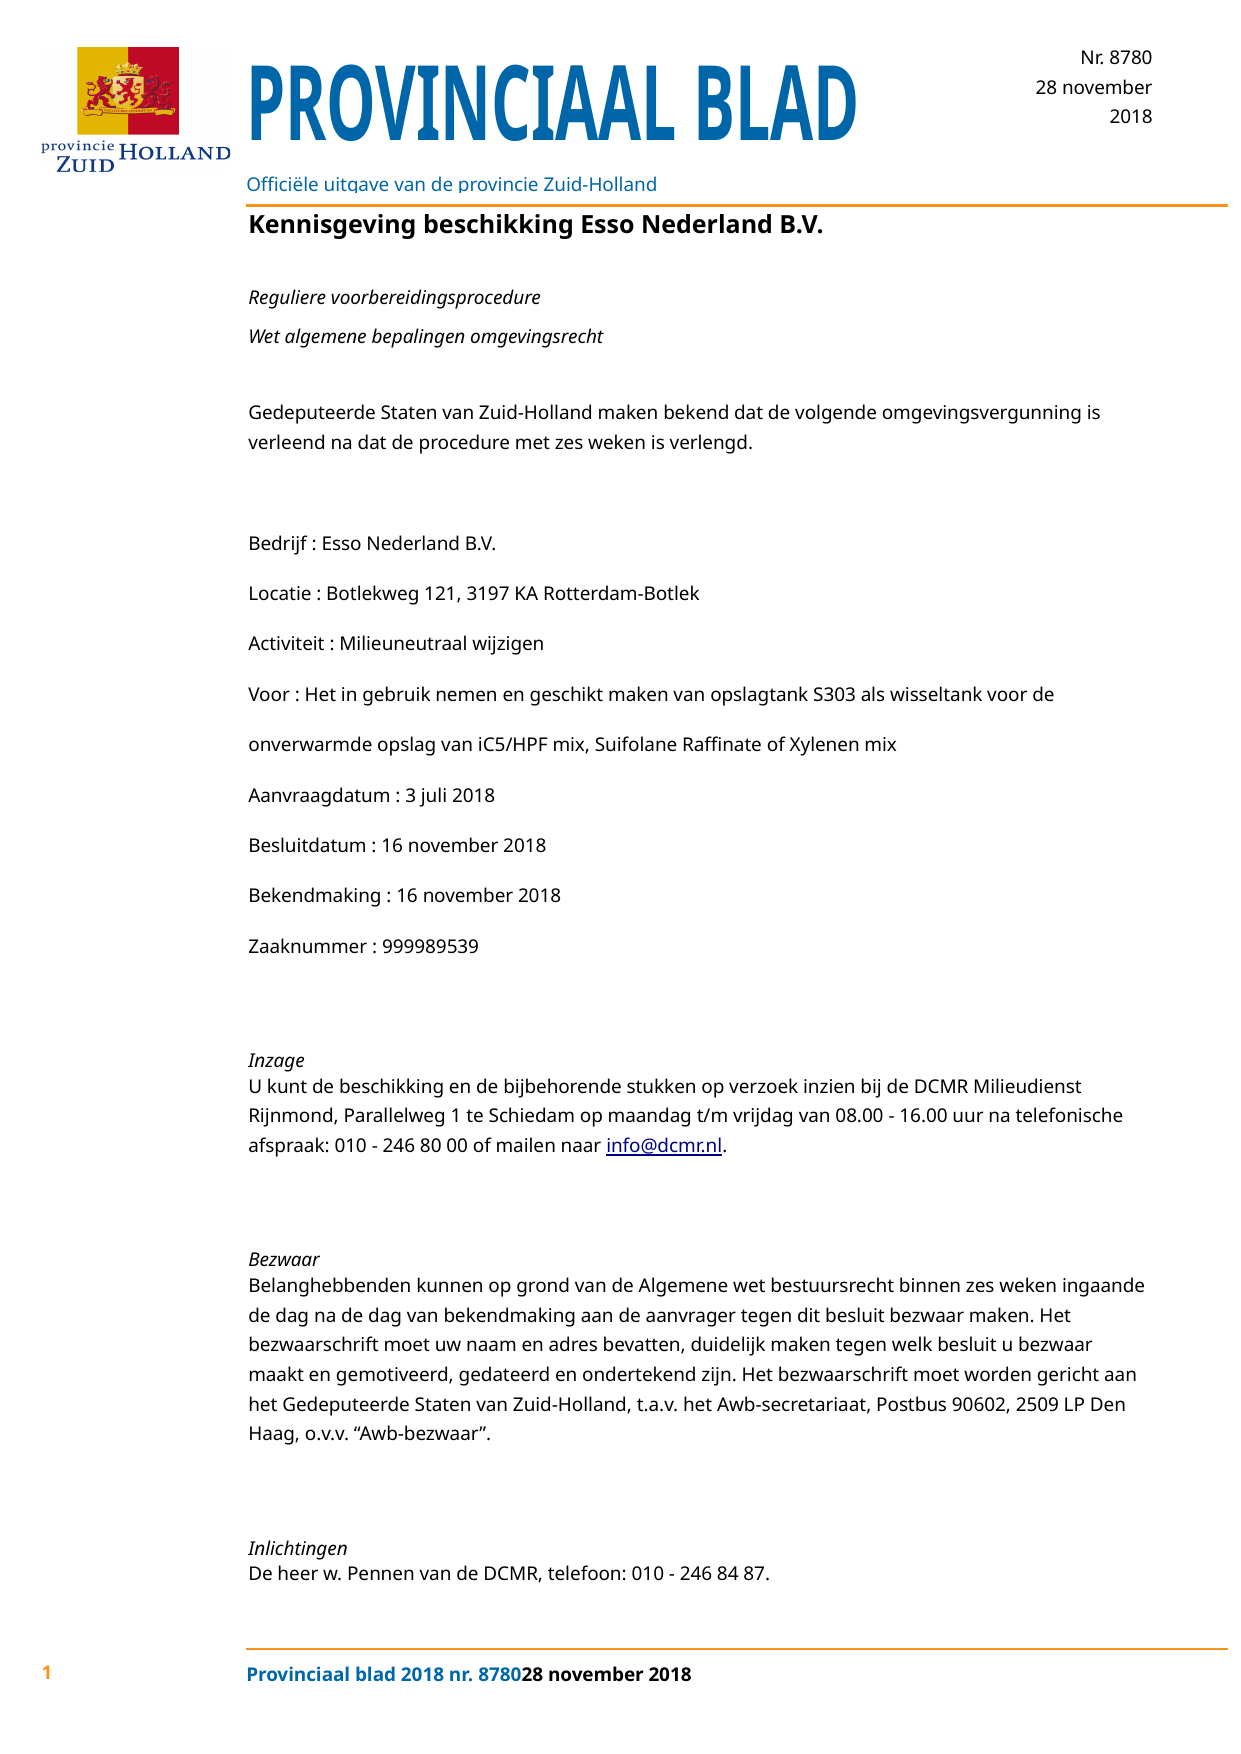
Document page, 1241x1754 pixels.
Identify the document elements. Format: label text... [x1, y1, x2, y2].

text Kennisgeving beschikking Esso Nederland B.V. [248, 207, 1152, 241]
text Wet algemene bepalingen omgevingsrecht [248, 323, 1152, 349]
text Locatie : Botlekweg 121, 3197 KA Rotterdam-Botlek [248, 580, 1152, 606]
text Activiteit : Milieuneutraal wijzigen [248, 631, 1152, 656]
picture [41, 47, 231, 172]
text Belanghebbenden kunnen op grond van de Algemene wet bestuursrecht binnen zes weken ingaande de dag na de dag van bekendmaking aan de aanvrager tegen dit besluit bezwaar maken. Het bezwaarschrift moet uw naam en adres bevatten, duidelijk maken tegen welk besluit u bezwaar maakt en gemotiveerd, gedateerd en ondertekend zijn. Het bezwaarschrift moet worden gericht aan het Gedeputeerde Staten van Zuid-Holland, t.a.v. het Awb-secretariaat, Postbus 90602, 2509 LP Den Haag, o.v.v. “Awb-bezwaar”. [248, 1272, 1152, 1446]
text Inzage [248, 1047, 1152, 1073]
text Besluitdatum : 16 november 2018 [248, 832, 1152, 858]
text Reguliere voorbereidingsprocedure [248, 284, 1152, 309]
text onverwarmde opslag van iC5/HPF mix, Suifolane Raffinate of Xylenen mix [248, 731, 1152, 757]
text Aanvraagdatum : 3 juli 2018 [248, 782, 1152, 807]
text Bekendmaking : 16 november 2018 [248, 883, 1152, 908]
text Gedeputeerde Staten van Zuid-Holland maken bekend dat de volgende omgevingsvergunning is verleend na dat de procedure met zes weken is verlengd. [248, 399, 1152, 454]
text Inlichtingen [248, 1535, 1152, 1560]
text Zaaknummer : 999989539 [248, 933, 1152, 959]
text Bedrijf : Esso Nederland B.V. [248, 530, 1152, 555]
text Bezwaar [248, 1247, 1152, 1272]
text De heer w. Pennen van de DCMR, telefoon: 010 - 246 84 87. [248, 1560, 1152, 1586]
text U kunt de beschikking en de bijbehorende stukken op verzoek inzien bij de DCMR Milieudienst Rijnmond, Parallelweg 1 te Schiedam op maandag t/m vrijdag van 08.00 - 16.00 uur na telefonische afspraak: 010 - 246 80 00 of mailen naar info@dcmr.nl. [248, 1073, 1152, 1158]
text Voor : Het in gebruik nemen en geschikt maken van opslagtank S303 als wisseltank voor de [248, 681, 1152, 707]
